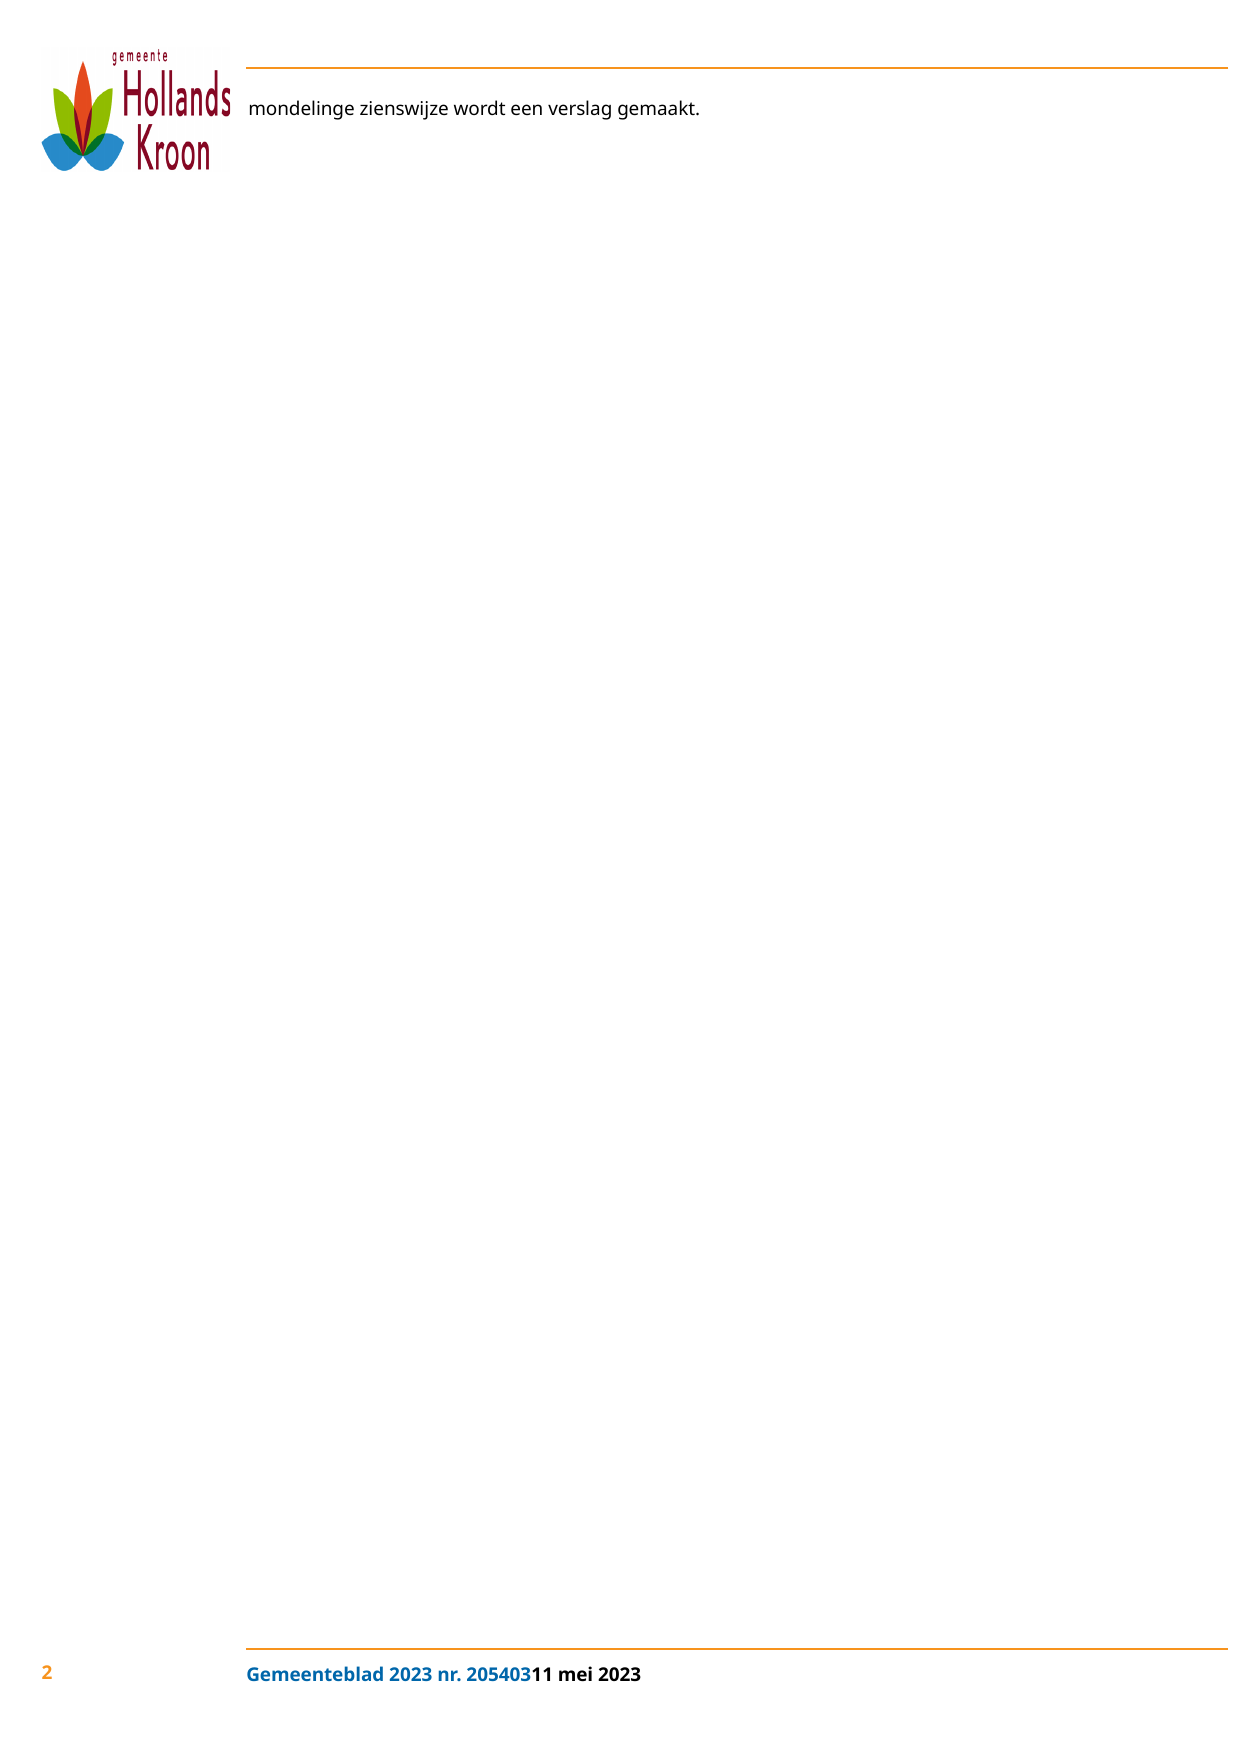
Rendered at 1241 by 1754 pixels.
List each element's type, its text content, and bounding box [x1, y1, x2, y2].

picture [41, 47, 231, 172]
text mondelinge zienswijze wordt een verslag gemaakt. [248, 95, 1152, 121]
